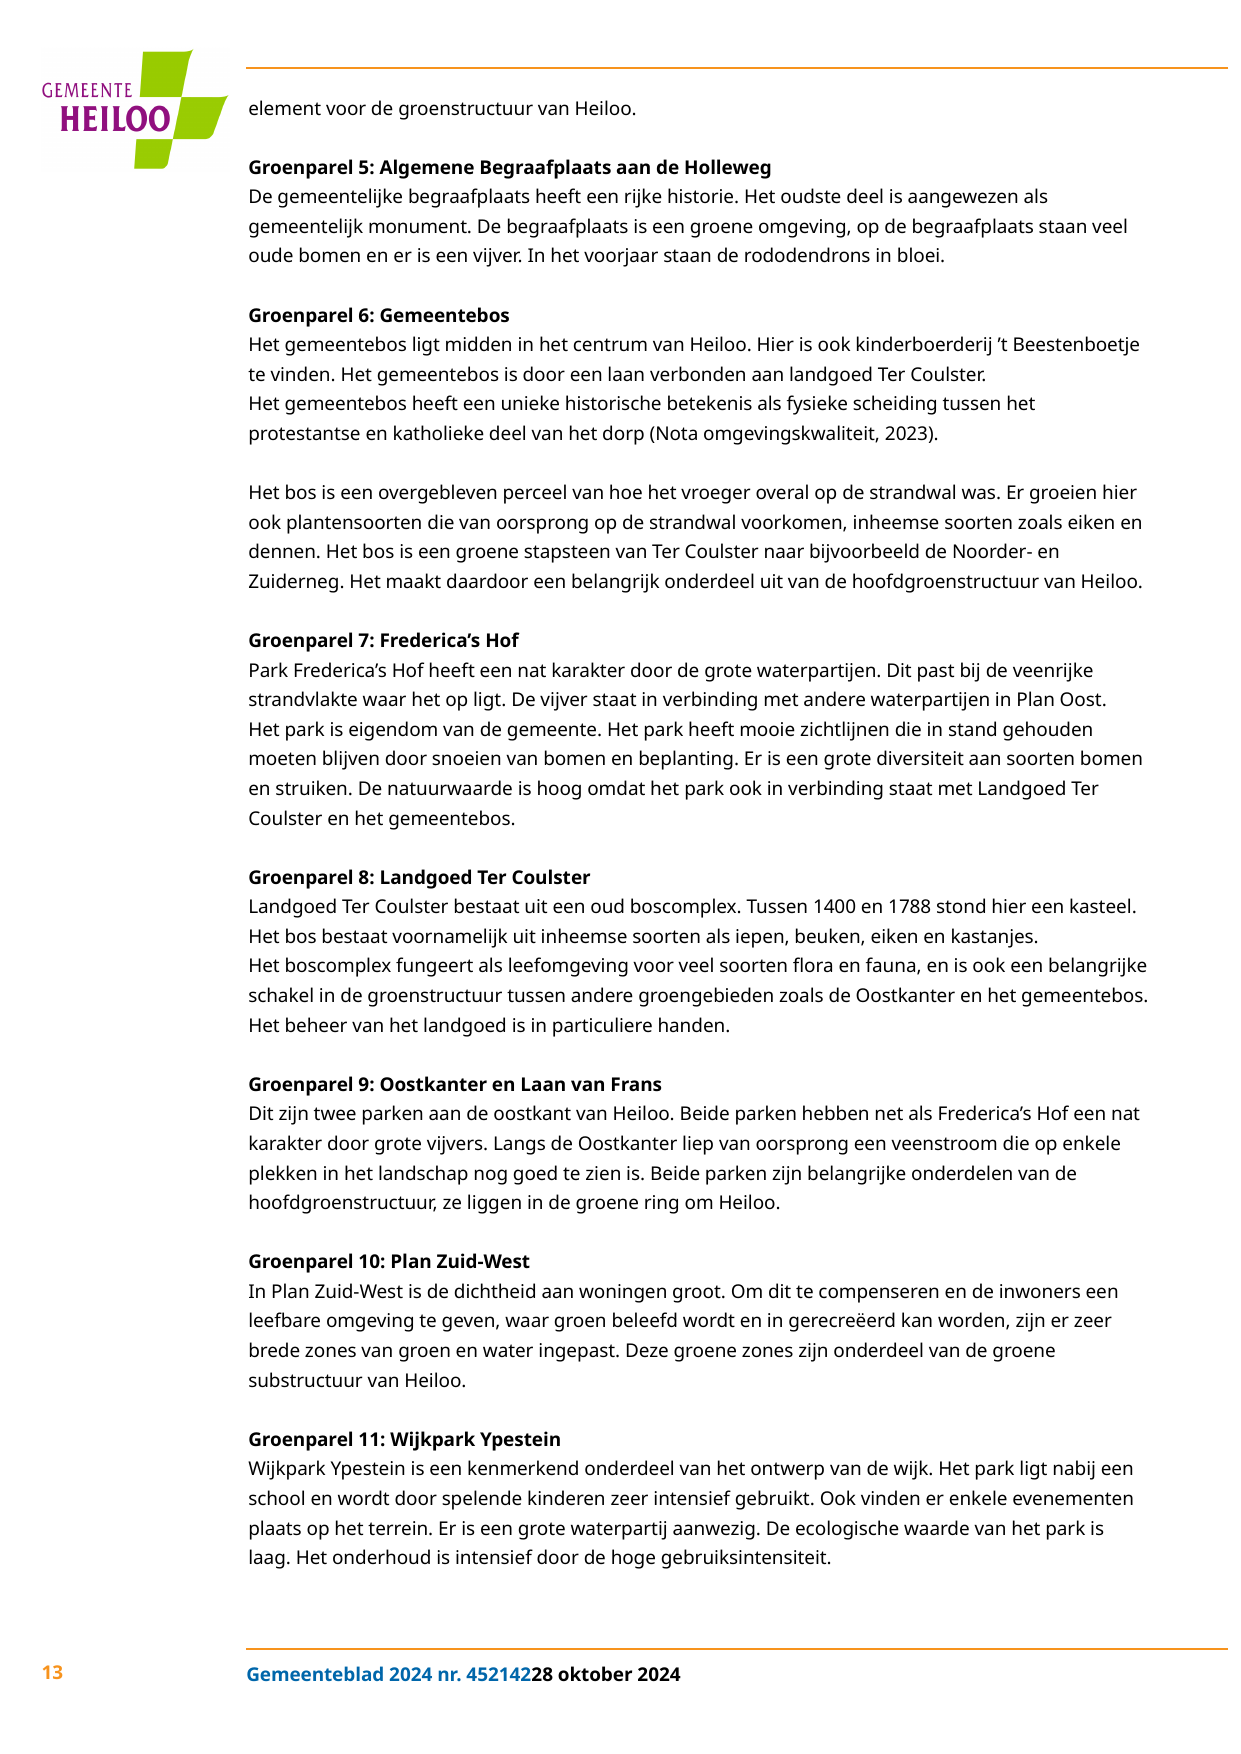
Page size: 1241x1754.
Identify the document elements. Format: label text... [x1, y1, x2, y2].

text Dit zijn twee parken aan de oostkant van Heiloo. Beide parken hebben net als Frederica’s Hof een nat karakter door grote vijvers. Langs de Oostkanter liep van oorsprong een veenstroom die op enkele plekken in het landschap nog goed te zien is. Beide parken zijn belangrijke onderdelen van de hoofdgroenstructuur, ze liggen in de groene ring om Heiloo. [248, 1101, 1152, 1215]
text Wijkpark Ypestein is een kenmerkend onderdeel van het ontwerp van de wijk. Het park ligt nabij een school en wordt door spelende kinderen zeer intensief gebruikt. Ook vinden er enkele evenementen plaats op het terrein. Er is een grote waterpartij aanwezig. De ecologische waarde van het park is laag. Het onderhoud is intensief door de hoge gebruiksintensiteit. [248, 1456, 1152, 1570]
text Groenparel 8: Landgoed Ter Coulster [248, 864, 1152, 890]
text Het boscomplex fungeert als leefomgeving voor veel soorten flora en fauna, en is ook een belangrijke schakel in de groenstructuur tussen andere groengebieden zoals de Oostkanter en het gemeentebos. Het beheer van het landgoed is in particuliere handen. [248, 953, 1152, 1038]
text Het park is eigendom van de gemeente. Het park heeft mooie zichtlijnen die in stand gehouden moeten blijven door snoeien van bomen en beplanting. Er is een grote diversiteit aan soorten bomen en struiken. De natuurwaarde is hoog omdat het park ook in verbinding staat met Landgoed Ter Coulster en het gemeentebos. [248, 716, 1152, 831]
text De gemeentelijke begraafplaats heeft een rijke historie. Het oudste deel is aangewezen als gemeentelijk monument. De begraafplaats is een groene omgeving, op de begraafplaats staan veel oude bomen en er is een vijver. In het voorjaar staan de rododendrons in bloei. [248, 183, 1152, 268]
text Het bos is een overgebleven perceel van hoe het vroeger overal op de strandwal was. Er groeien hier ook plantensoorten die van oorsprong op de strandwal voorkomen, inheemse soorten zoals eiken en dennen. Het bos is een groene stapsteen van Ter Coulster naar bijvoorbeeld de Noorder- en Zuiderneg. Het maakt daardoor een belangrijk onderdeel uit van de hoofdgroenstructuur van Heiloo. [248, 479, 1152, 594]
picture [41, 47, 231, 172]
text Groenparel 11: Wijkpark Ypestein [248, 1426, 1152, 1452]
text Park Frederica’s Hof heeft een nat karakter door de grote waterpartijen. Dit past bij de veenrijke strandvlakte waar het op ligt. De vijver staat in verbinding met andere waterpartijen in Plan Oost. [248, 657, 1152, 712]
text element voor de groenstructuur van Heiloo. [248, 95, 1152, 121]
text Groenparel 6: Gemeentebos [248, 302, 1152, 328]
text In Plan Zuid-West is de dichtheid aan woningen groot. Om dit te compenseren en de inwoners een leefbare omgeving te geven, waar groen beleefd wordt en in gerecreëerd kan worden, zijn er zeer brede zones van groen en water ingepast. Deze groene zones zijn onderdeel van de groene substructuur van Heiloo. [248, 1278, 1152, 1393]
text Groenparel 7: Frederica’s Hof [248, 627, 1152, 653]
text Groenparel 5: Algemene Begraafplaats aan de Holleweg [248, 154, 1152, 180]
text Het gemeentebos heeft een unieke historische betekenis als fysieke scheiding tussen het protestantse en katholieke deel van het dorp (Nota omgevingskwaliteit, 2023). [248, 391, 1152, 446]
text Groenparel 10: Plan Zuid-West [248, 1248, 1152, 1274]
text Het gemeentebos ligt midden in het centrum van Heiloo. Hier is ook kinderboerderij ’t Beestenboetje te vinden. Het gemeentebos is door een laan verbonden aan landgoed Ter Coulster. [248, 331, 1152, 387]
text Landgoed Ter Coulster bestaat uit een oud boscomplex. Tussen 1400 en 1788 stond hier een kasteel. Het bos bestaat voornamelijk uit inheemse soorten als iepen, beuken, eiken en kastanjes. [248, 893, 1152, 949]
text Groenparel 9: Oostkanter en Laan van Frans [248, 1071, 1152, 1097]
